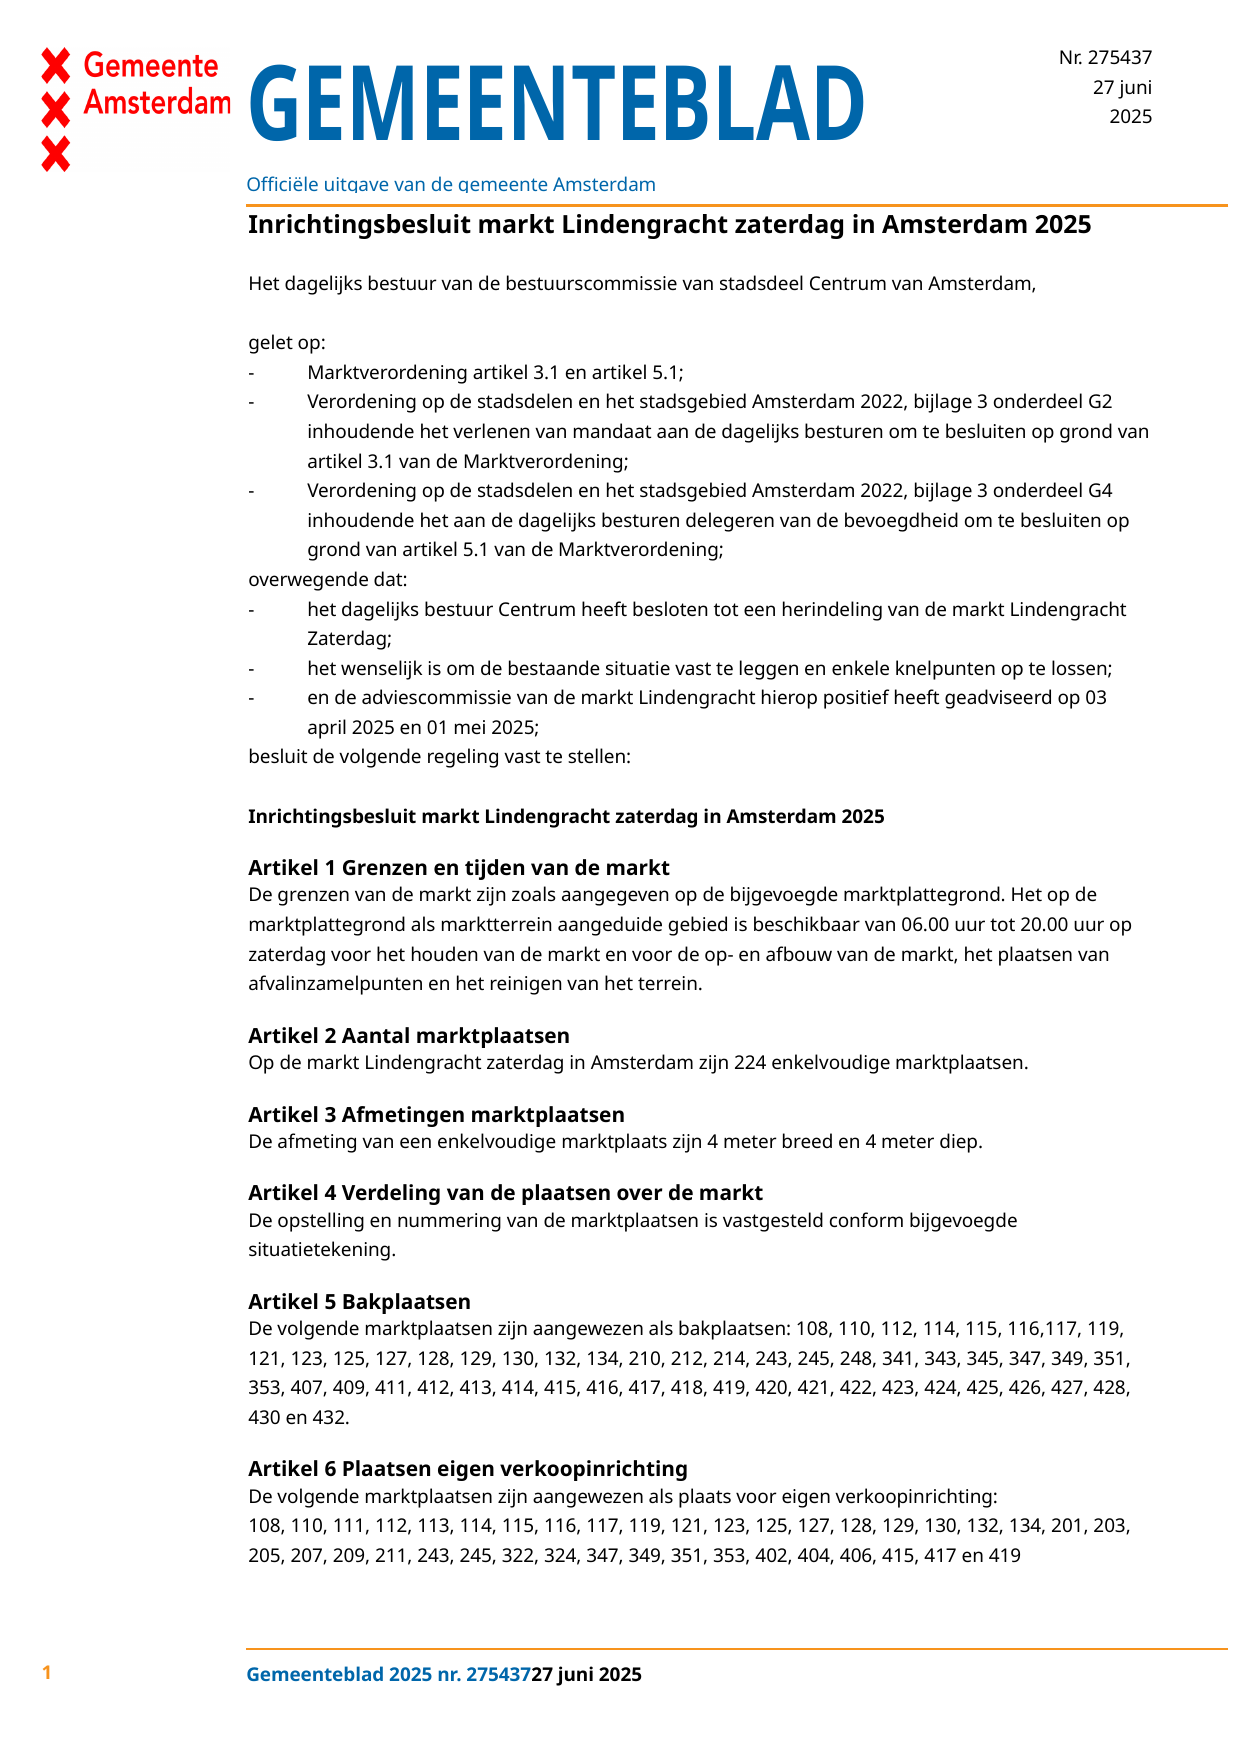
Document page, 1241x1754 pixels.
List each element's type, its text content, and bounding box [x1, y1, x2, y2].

picture [41, 47, 231, 172]
list Verordening op de stadsdelen en het stadsgebied Amsterdam 2022, bijlage 3 onderdeel G2 inhoudende het verlenen van mandaat aan de dagelijks besturen om te besluiten op grond van artikel 3.1 van de Marktverordening; [248, 389, 1152, 473]
text Artikel 2 Aantal marktplaatsen [248, 1021, 1152, 1049]
list het dagelijks bestuur Centrum heeft besloten tot een herindeling van de markt Lindengracht Zaterdag; [248, 596, 1152, 651]
text De volgende marktplaatsen zijn aangewezen als bakplaatsen: 108, 110, 112, 114, 115, 116,117, 119, 121, 123, 125, 127, 128, 129, 130, 132, 134, 210, 212, 214, 243, 245, 248, 341, 343, 345, 347, 349, 351, 353, 407, 409, 411, 412, 413, 414, 415, 416, 417, 418, 419, 420, 421, 422, 423, 424, 425, 426, 427, 428, 430 en 432. [248, 1315, 1152, 1430]
text Artikel 4 Verdeling van de plaatsen over de markt [248, 1178, 1152, 1207]
text besluit de volgende regeling vast te stellen: [248, 744, 1152, 769]
text Op de markt Lindengracht zaterdag in Amsterdam zijn 224 enkelvoudige marktplaatsen. [248, 1049, 1152, 1075]
text De grenzen van de markt zijn zoals aangegeven op de bijgevoegde marktplattegrond. Het op de marktplattegrond als marktterrein aangeduide gebied is beschikbaar van 06.00 uur tot 20.00 uur op zaterdag voor het houden van de markt en voor de op- en afbouw van de markt, het plaatsen van afvalinzamelpunten en het reinigen van het terrein. [248, 882, 1152, 996]
text De opstelling en nummering van de marktplaatsen is vastgesteld conform bijgevoegde situatietekening. [248, 1207, 1152, 1262]
text overwegende dat: [248, 566, 1152, 592]
list het wenselijk is om de bestaande situatie vast te leggen en enkele knelpunten op te lossen; [248, 655, 1152, 681]
text De volgende marktplaatsen zijn aangewezen als plaats voor eigen verkoopinrichting: [248, 1483, 1152, 1509]
text Artikel 6 Plaatsen eigen verkoopinrichting [248, 1454, 1152, 1483]
text Het dagelijks bestuur van de bestuurscommissie van stadsdeel Centrum van Amsterdam, [248, 270, 1152, 296]
text Artikel 1 Grenzen en tijden van de markt [248, 853, 1152, 882]
list Marktverordening artikel 3.1 en artikel 5.1; [248, 359, 1152, 385]
text De afmeting van een enkelvoudige marktplaats zijn 4 meter breed en 4 meter diep. [248, 1128, 1152, 1154]
text Inrichtingsbesluit markt Lindengracht zaterdag in Amsterdam 2025 [248, 207, 1152, 241]
list en de adviescommissie van de markt Lindengracht hierop positief heeft geadviseerd op 03 april 2025 en 01 mei 2025; [248, 684, 1152, 740]
list Verordening op de stadsdelen en het stadsgebied Amsterdam 2022, bijlage 3 onderdeel G4 inhoudende het aan de dagelijks besturen delegeren van de bevoegdheid om te besluiten op grond van artikel 5.1 van de Marktverordening; [248, 477, 1152, 562]
text gelet op: [248, 329, 1152, 355]
text Artikel 3 Afmetingen marktplaatsen [248, 1100, 1152, 1128]
text 108, 110, 111, 112, 113, 114, 115, 116, 117, 119, 121, 123, 125, 127, 128, 129, 130, 132, 134, 201, 203, 205, 207, 209, 211, 243, 245, 322, 324, 347, 349, 351, 353, 402, 404, 406, 415, 417 en 419 [248, 1513, 1152, 1568]
text Inrichtingsbesluit markt Lindengracht zaterdag in Amsterdam 2025 [248, 803, 1152, 828]
text Artikel 5 Bakplaatsen [248, 1287, 1152, 1315]
